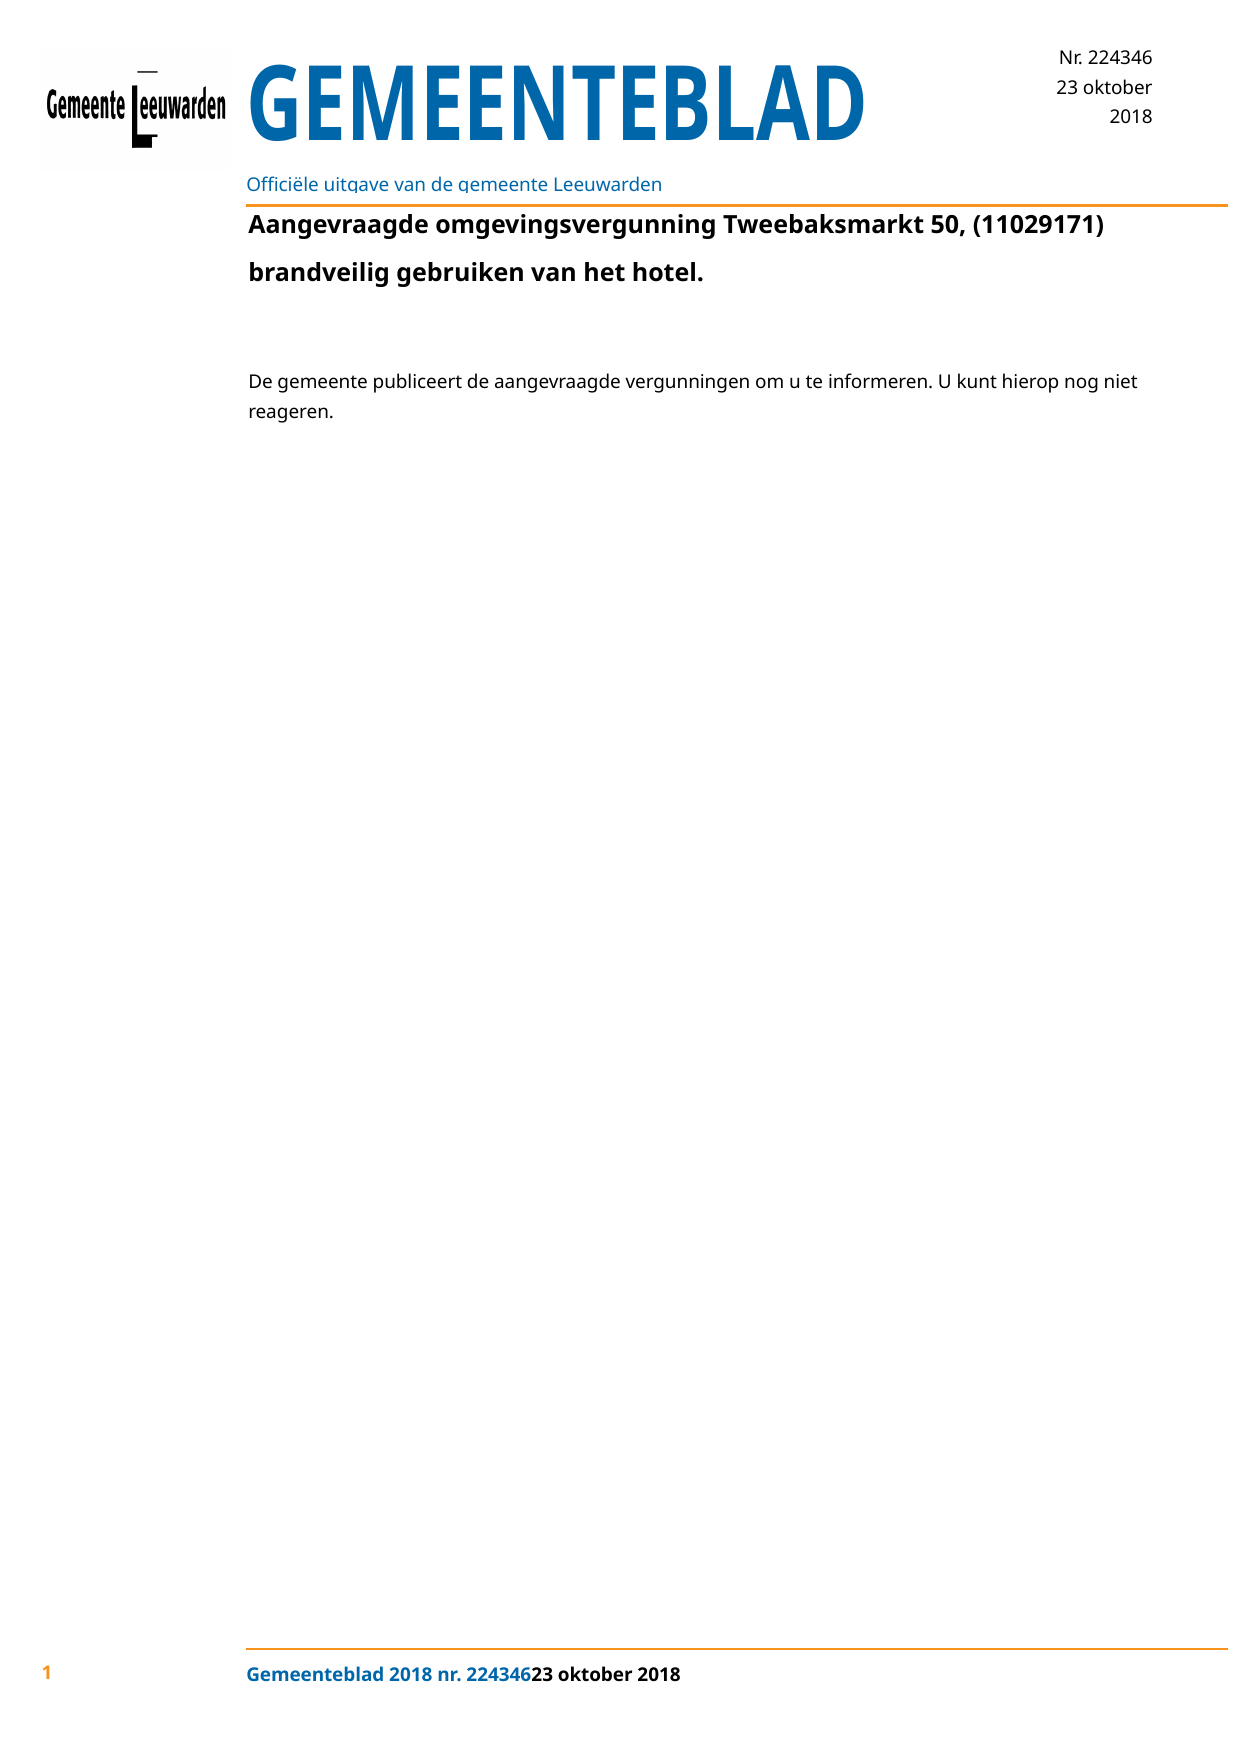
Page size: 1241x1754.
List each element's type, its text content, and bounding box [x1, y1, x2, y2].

picture [41, 47, 231, 172]
text Aangevraagde omgevingsvergunning Tweebaksmarkt 50, (11029171) brandveilig gebruiken van het hotel. [248, 207, 1152, 288]
text De gemeente publiceert de aangevraagde vergunningen om u te informeren. U kunt hierop nog niet reageren. [248, 368, 1152, 424]
